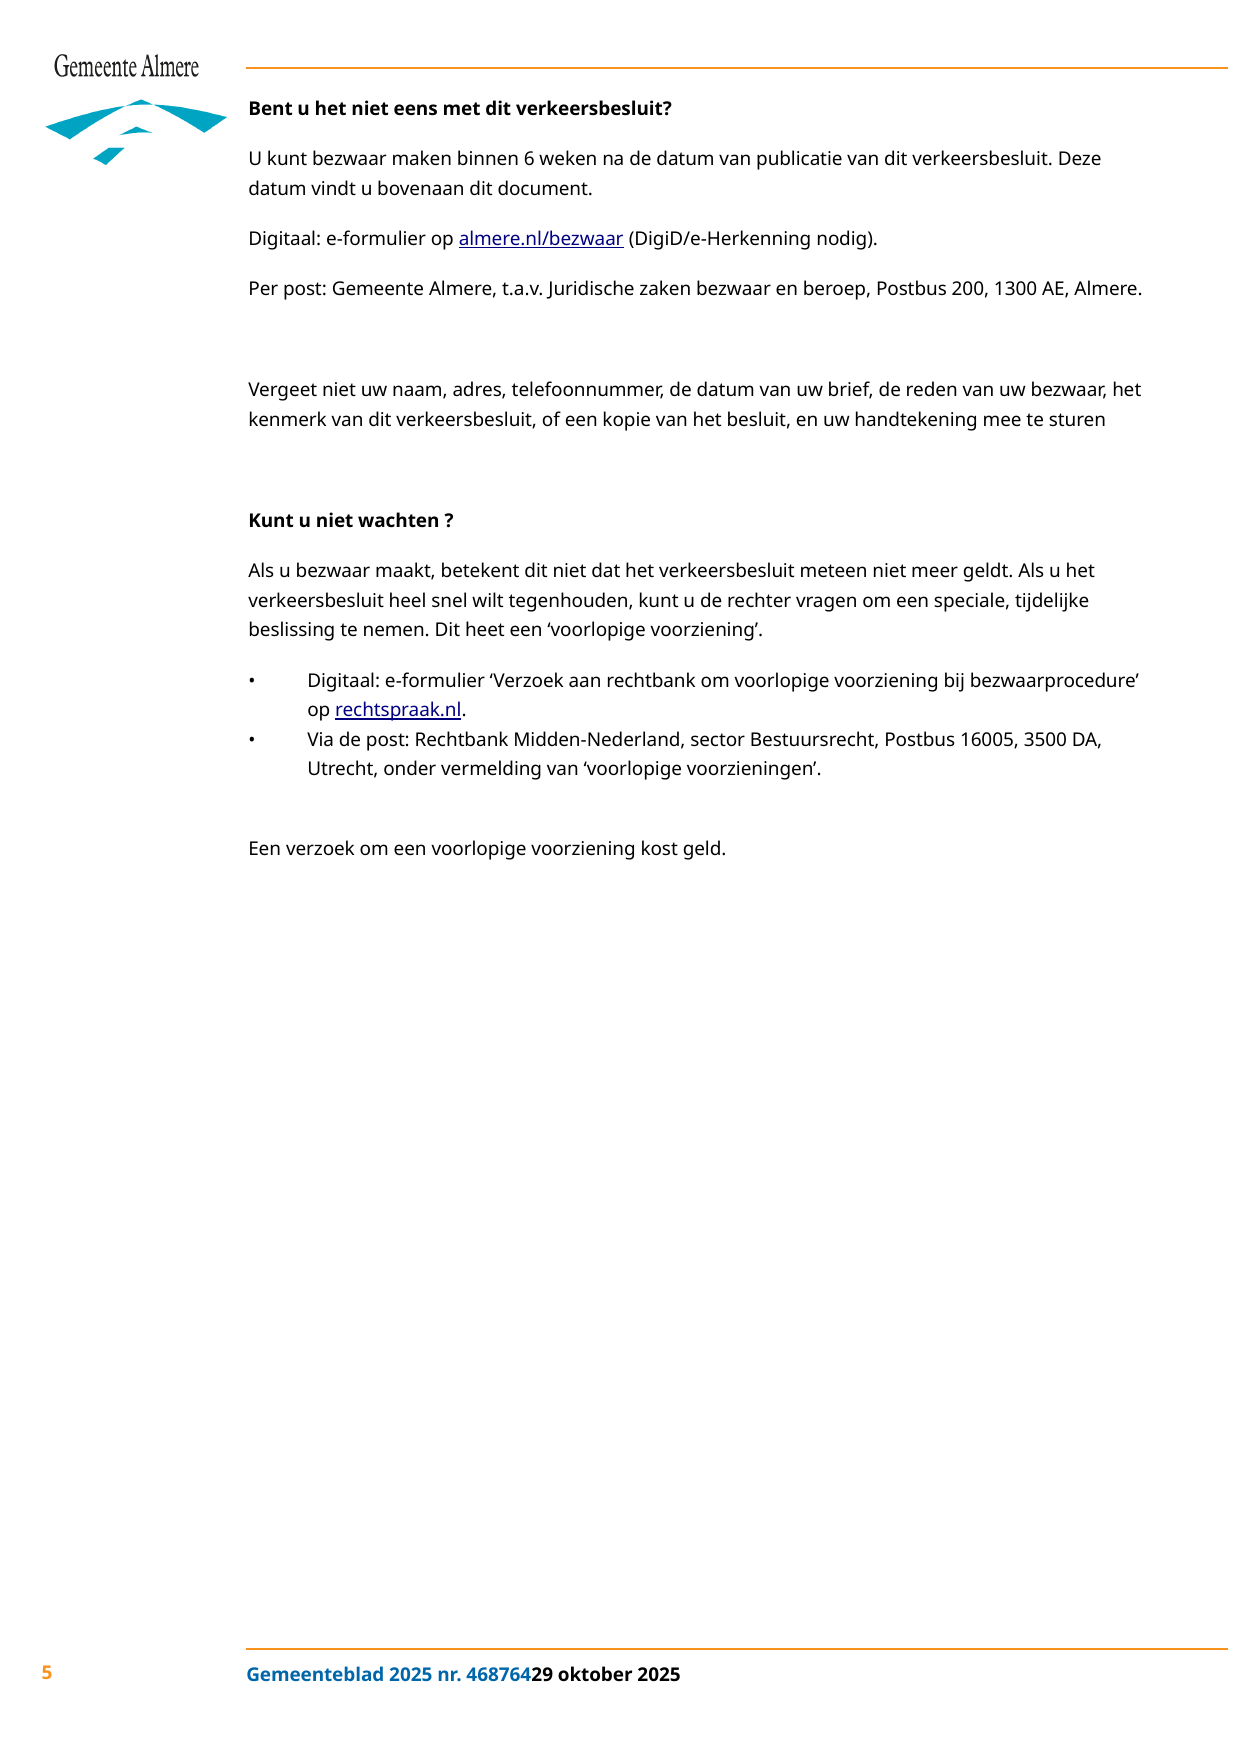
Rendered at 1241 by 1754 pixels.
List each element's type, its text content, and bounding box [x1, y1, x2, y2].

text U kunt bezwaar maken binnen 6 weken na de datum van publicatie van dit verkeersbesluit. Deze datum vindt u bovenaan dit document. [248, 145, 1152, 201]
picture [41, 47, 231, 172]
text Digitaal: e-formulier op almere.nl/bezwaar (DigiD/e-Herkenning nodig). [248, 225, 1152, 251]
text Vergeet niet uw naam, adres, telefoonnummer, de datum van uw brief, de reden van uw bezwaar, het kenmerk van dit verkeersbesluit, of een kopie van het besluit, en uw handtekening mee te sturen [248, 376, 1152, 432]
text Een verzoek om een voorlopige voorziening kost geld. [248, 836, 1152, 861]
list Digitaal: e-formulier ‘Verzoek aan rechtbank om voorlopige voorziening bij bezwaarprocedure’ op rechtspraak.nl. [248, 667, 1152, 722]
text Als u bezwaar maakt, betekent dit niet dat het verkeersbesluit meteen niet meer geldt. Als u het verkeersbesluit heel snel wilt tegenhouden, kunt u de rechter vragen om een speciale, tijdelijke beslissing te nemen. Dit heet een ‘voorlopige voorziening’. [248, 557, 1152, 642]
text Per post: Gemeente Almere, t.a.v. Juridische zaken bezwaar en beroep, Postbus 200, 1300 AE, Almere. [248, 276, 1152, 301]
list Via de post: Rechtbank Midden-Nederland, sector Bestuursrecht, Postbus 16005, 3500 DA, Utrecht, onder vermelding van ‘voorlopige voorzieningen’. [248, 726, 1152, 781]
text Bent u het niet eens met dit verkeersbesluit? [248, 95, 1152, 121]
text Kunt u niet wachten ? [248, 507, 1152, 533]
